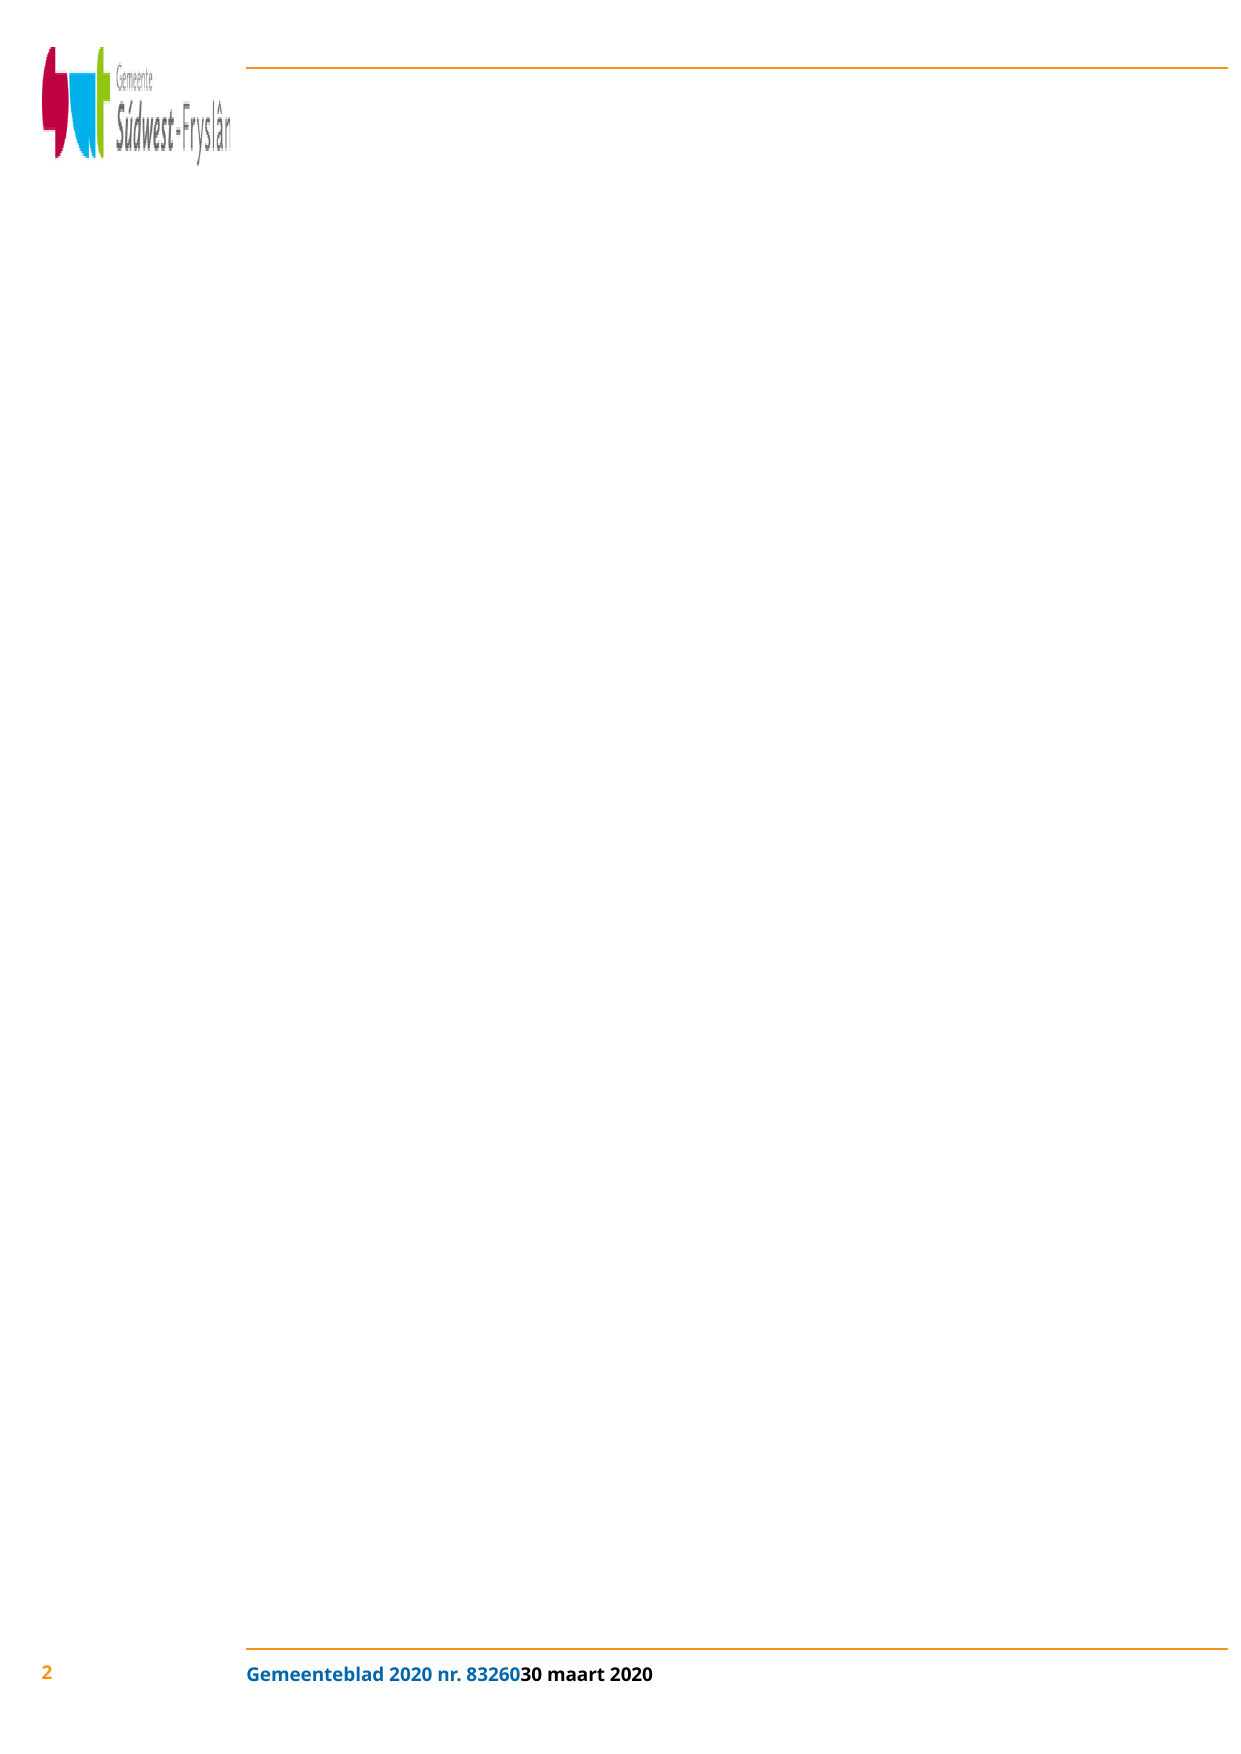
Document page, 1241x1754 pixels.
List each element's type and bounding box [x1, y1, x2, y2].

picture [41, 47, 231, 172]
